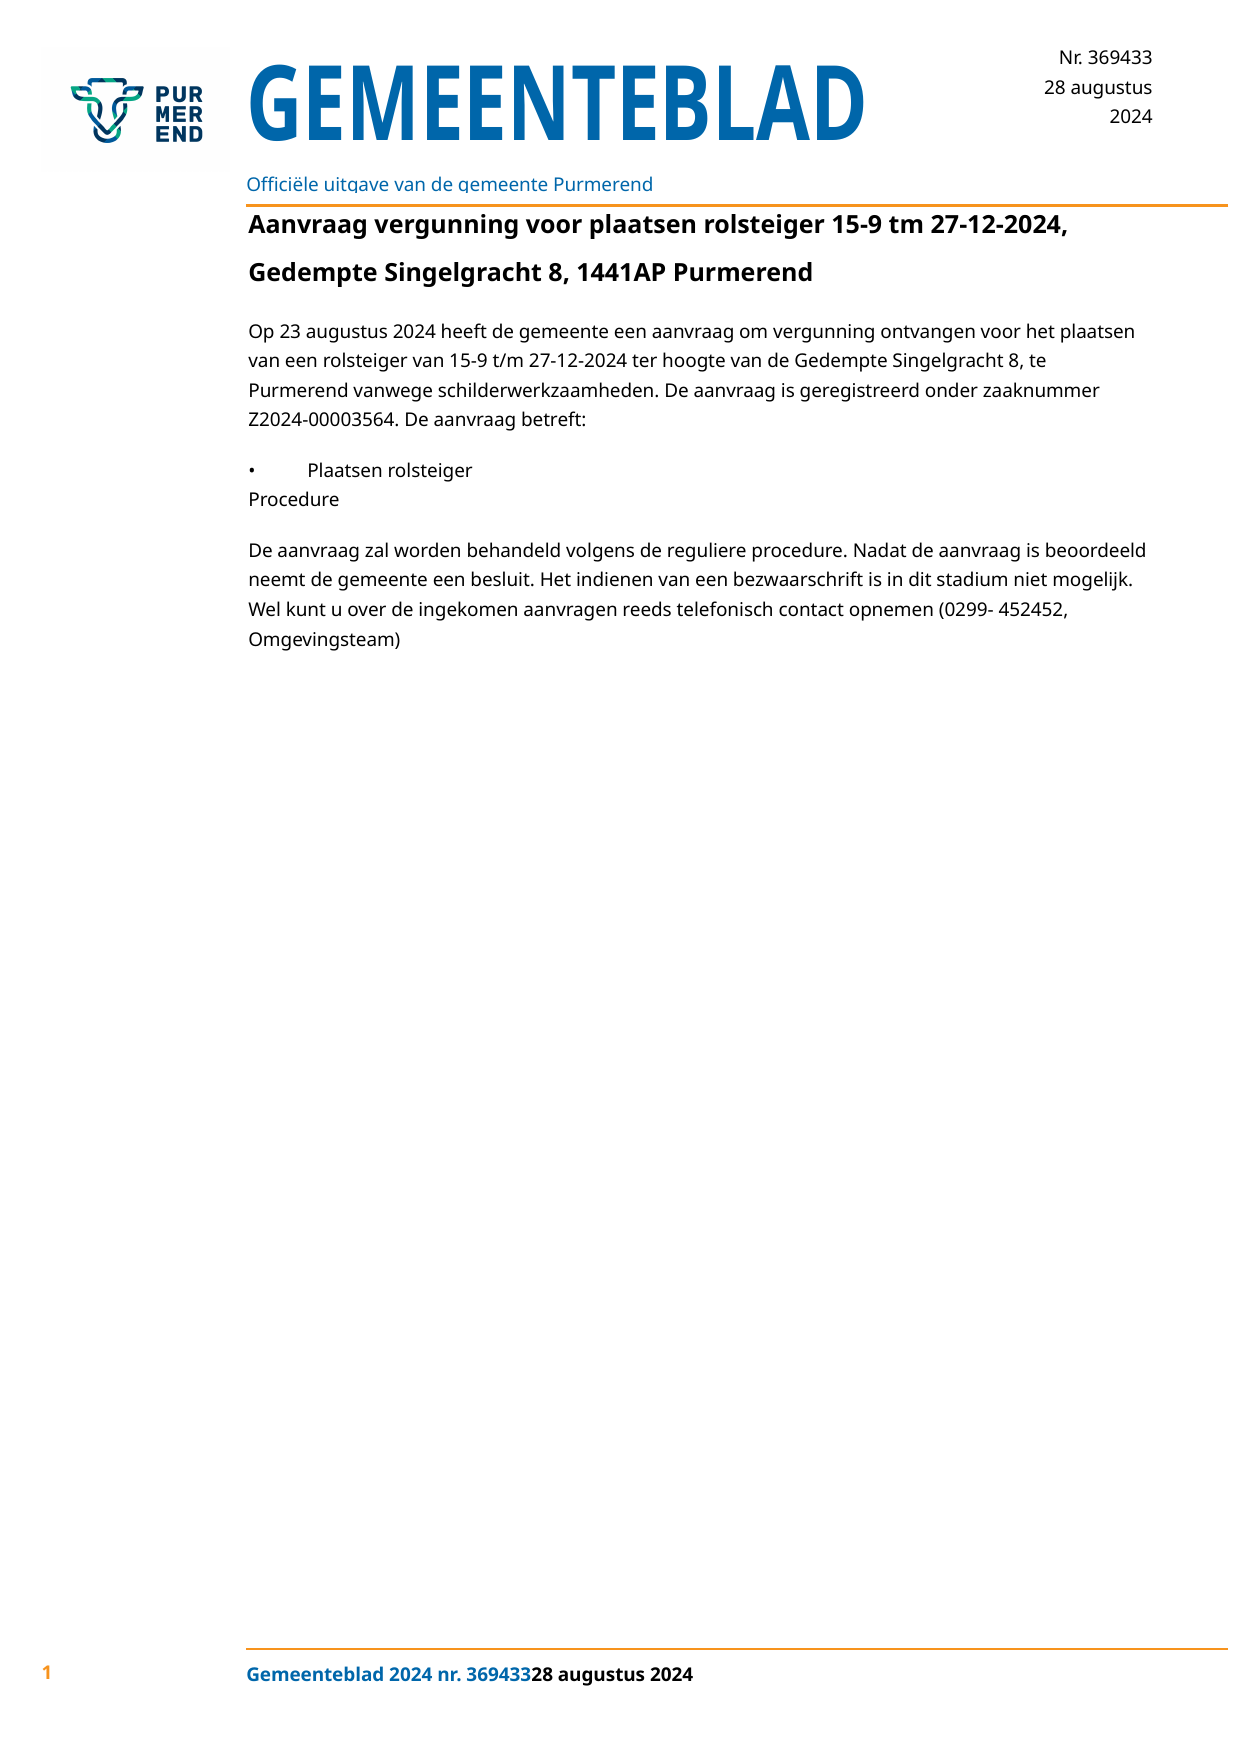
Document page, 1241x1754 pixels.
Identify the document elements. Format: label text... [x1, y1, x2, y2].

text Aanvraag vergunning voor plaatsen rolsteiger 15-9 tm 27-12-2024, Gedempte Singelgracht 8, 1441AP Purmerend [248, 207, 1152, 288]
list Plaatsen rolsteiger [248, 457, 1152, 483]
text Op 23 augustus 2024 heeft de gemeente een aanvraag om vergunning ontvangen voor het plaatsen van een rolsteiger van 15-9 t/m 27-12-2024 ter hoogte van de Gedempte Singelgracht 8, te Purmerend vanwege schilderwerkzaamheden. De aanvraag is geregistreerd onder zaaknummer Z2024-00003564. De aanvraag betreft: [248, 318, 1152, 432]
text Procedure [248, 487, 1152, 512]
text De aanvraag zal worden behandeld volgens de reguliere procedure. Nadat de aanvraag is beoordeeld neemt de gemeente een besluit. Het indienen van een bezwaarschrift is in dit stadium niet mogelijk. Wel kunt u over de ingekomen aanvragen reeds telefonisch contact opnemen (0299- 452452, Omgevingsteam) [248, 537, 1152, 652]
picture [41, 47, 231, 172]
